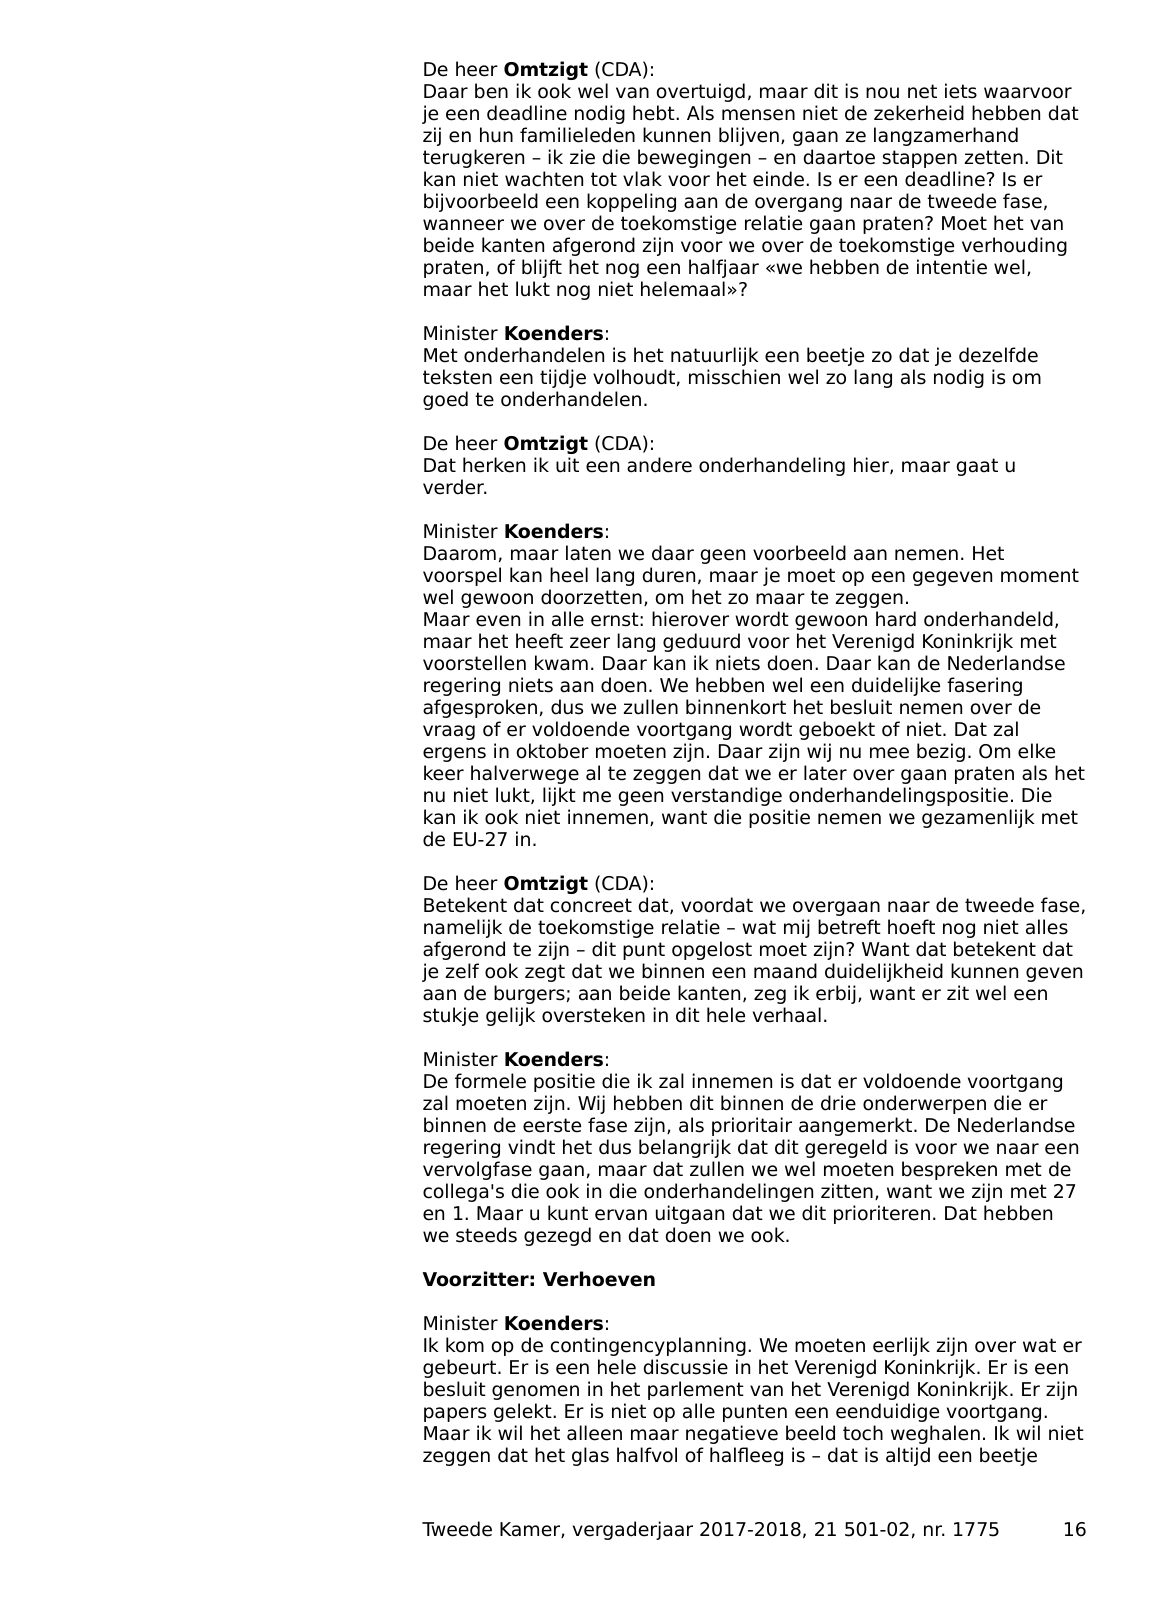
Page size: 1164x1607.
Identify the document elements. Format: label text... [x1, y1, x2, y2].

text Minister Koenders: [422, 323, 1087, 345]
text De heer Omtzigt (CDA): [422, 59, 1087, 81]
text Betekent dat concreet dat, voordat we overgaan naar de tweede fase, namelijk de toekomstige relatie – wat mij betreft hoeft nog niet alles afgerond te zijn – dit punt opgelost moet zijn? Want dat betekent dat je zelf ook zegt dat we binnen een maand duidelijkheid kunnen geven aan de burgers; aan beide kanten, zeg ik erbij, want er zit wel een stukje gelijk oversteken in dit hele verhaal. [422, 895, 1087, 1027]
text Minister Koenders: [422, 1049, 1087, 1071]
text De heer Omtzigt (CDA): [422, 873, 1087, 895]
text Daar ben ik ook wel van overtuigd, maar dit is nou net iets waarvoor je een deadline nodig hebt. Als mensen niet de zekerheid hebben dat zij en hun familieleden kunnen blijven, gaan ze langzamerhand terugkeren – ik zie die bewegingen – en daartoe stappen zetten. Dit kan niet wachten tot vlak voor het einde. Is er een deadline? Is er bijvoorbeeld een koppeling aan de overgang naar de tweede fase, wanneer we over de toekomstige relatie gaan praten? Moet het van beide kanten afgerond zijn voor we over de toekomstige verhouding praten, of blijft het nog een halfjaar «we hebben de intentie wel, maar het lukt nog niet helemaal»? [422, 81, 1087, 301]
text Maar even in alle ernst: hierover wordt gewoon hard onderhandeld, maar het heeft zeer lang geduurd voor het Verenigd Koninkrijk met voorstellen kwam. Daar kan ik niets doen. Daar kan de Nederlandse regering niets aan doen. We hebben wel een duidelijke fasering afgesproken, dus we zullen binnenkort het besluit nemen over de vraag of er voldoende voortgang wordt geboekt of niet. Dat zal ergens in oktober moeten zijn. Daar zijn wij nu mee bezig. Om elke keer halverwege al te zeggen dat we er later over gaan praten als het nu niet lukt, lijkt me geen verstandige onderhandelingspositie. Die kan ik ook niet innemen, want die positie nemen we gezamenlijk met de EU-27 in. [422, 609, 1087, 851]
subtitle Voorzitter: Verhoeven [422, 1269, 1087, 1291]
text Dat herken ik uit een andere onderhandeling hier, maar gaat u verder. [422, 455, 1087, 499]
text Minister Koenders: [422, 1313, 1087, 1335]
text De heer Omtzigt (CDA): [422, 433, 1087, 455]
text Daarom, maar laten we daar geen voorbeeld aan nemen. Het voorspel kan heel lang duren, maar je moet op een gegeven moment wel gewoon doorzetten, om het zo maar te zeggen. [422, 543, 1087, 609]
text Ik kom op de contingencyplanning. We moeten eerlijk zijn over wat er gebeurt. Er is een hele discussie in het Verenigd Koninkrijk. Er is een besluit genomen in het parlement van het Verenigd Koninkrijk. Er zijn papers gelekt. Er is niet op alle punten een eenduidige voortgang. Maar ik wil het alleen maar negatieve beeld toch weghalen. Ik wil niet zeggen dat het glas halfvol of halfleeg is – dat is altijd een beetje [422, 1335, 1087, 1467]
text Minister Koenders: [422, 521, 1087, 543]
text De formele positie die ik zal innemen is dat er voldoende voortgang zal moeten zijn. Wij hebben dit binnen de drie onderwerpen die er binnen de eerste fase zijn, als prioritair aangemerkt. De Nederlandse regering vindt het dus belangrijk dat dit geregeld is voor we naar een vervolgfase gaan, maar dat zullen we wel moeten bespreken met de collega's die ook in die onderhandelingen zitten, want we zijn met 27 en 1. Maar u kunt ervan uitgaan dat we dit prioriteren. Dat hebben we steeds gezegd en dat doen we ook. [422, 1071, 1087, 1247]
text Met onderhandelen is het natuurlijk een beetje zo dat je dezelfde teksten een tijdje volhoudt, misschien wel zo lang als nodig is om goed te onderhandelen. [422, 345, 1087, 411]
